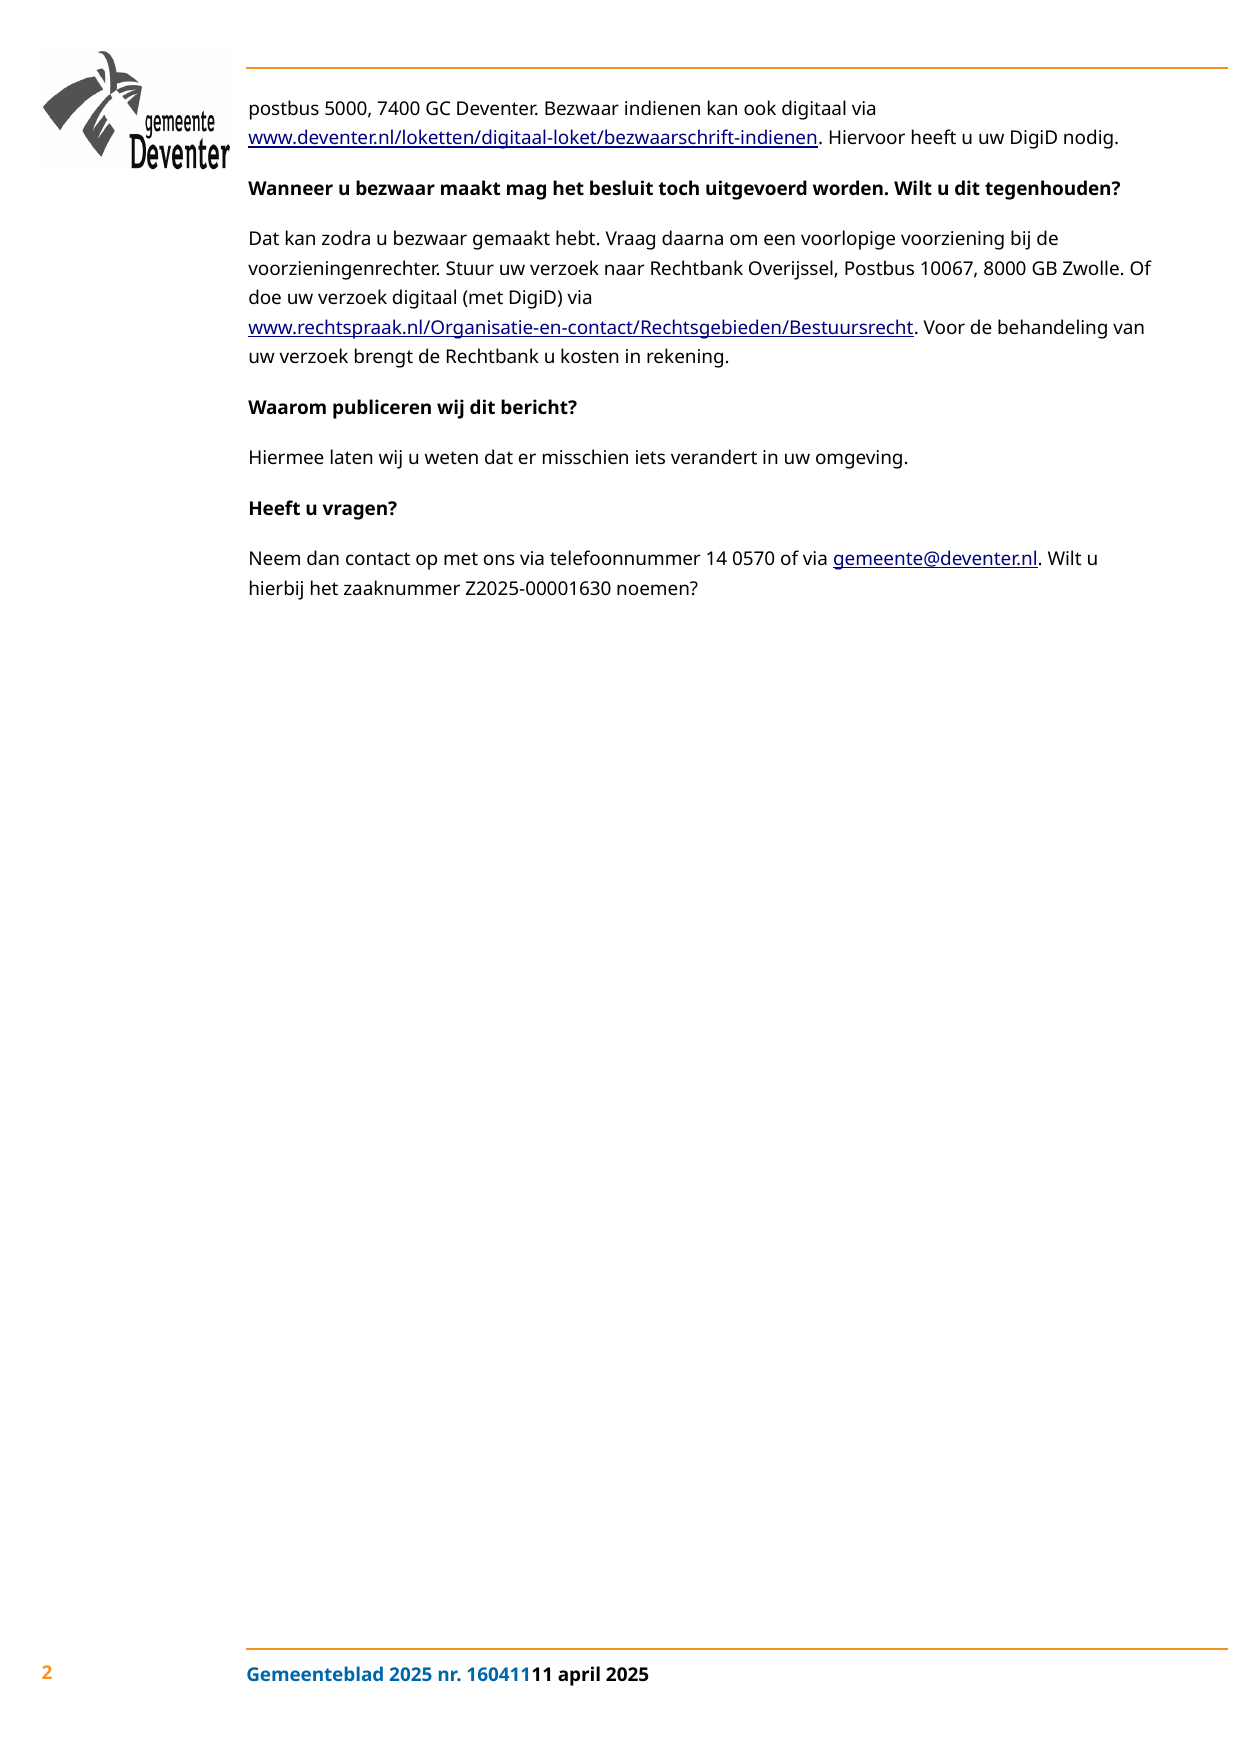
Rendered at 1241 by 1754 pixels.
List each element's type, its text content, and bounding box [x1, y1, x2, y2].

text Heeft u vragen? [248, 495, 1152, 521]
text Dat kan zodra u bezwaar gemaakt hebt. Vraag daarna om een voorlopige voorziening bij de voorzieningenrechter. Stuur uw verzoek naar Rechtbank Overijssel, Postbus 10067, 8000 GB Zwolle. Of doe uw verzoek digitaal (met DigiD) via www.rechtspraak.nl/Organisatie-en-contact/Rechtsgebieden/Bestuursrecht. Voor de behandeling van uw verzoek brengt de Rechtbank u kosten in rekening. [248, 225, 1152, 369]
picture [41, 47, 231, 172]
text Wanneer u bezwaar maakt mag het besluit toch uitgevoerd worden. Wilt u dit tegenhouden? [248, 175, 1152, 201]
text Hiermee laten wij u weten dat er misschien iets verandert in uw omgeving. [248, 444, 1152, 470]
text Neem dan contact op met ons via telefoonnummer 14 0570 of via gemeente@deventer.nl. Wilt u hierbij het zaaknummer Z2025-00001630 noemen? [248, 545, 1152, 601]
text Waarom publiceren wij dit bericht? [248, 394, 1152, 420]
text postbus 5000, 7400 GC Deventer. Bezwaar indienen kan ook digitaal via www.deventer.nl/loketten/digitaal-loket/bezwaarschrift-indienen. Hiervoor heeft u uw DigiD nodig. [248, 95, 1152, 150]
